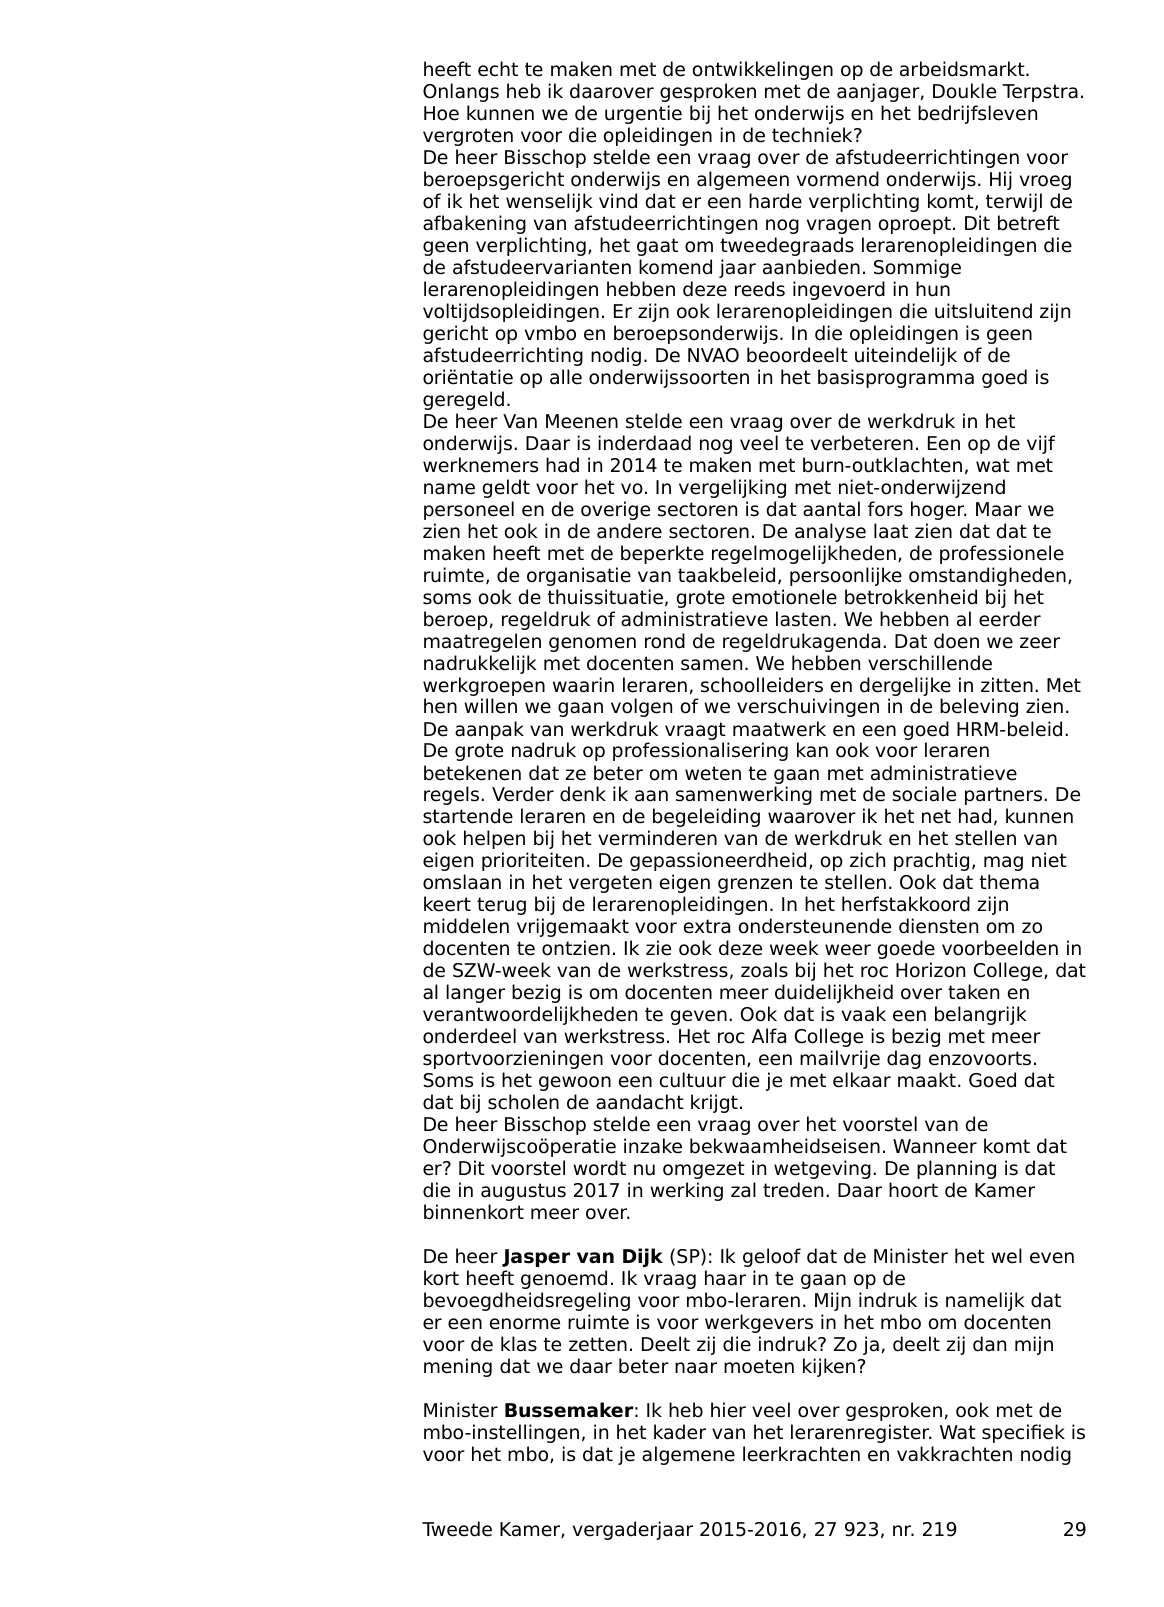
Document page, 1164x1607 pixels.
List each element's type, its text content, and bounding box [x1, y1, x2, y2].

text heeft echt te maken met de ontwikkelingen op de arbeidsmarkt. Onlangs heb ik daarover gesproken met de aanjager, Doukle Terpstra. Hoe kunnen we de urgentie bij het onderwijs en het bedrijfsleven vergroten voor die opleidingen in de techniek? [422, 59, 1087, 147]
text De heer Jasper van Dijk (SP): Ik geloof dat de Minister het wel even kort heeft genoemd. Ik vraag haar in te gaan op de bevoegdheidsregeling voor mbo-leraren. Mijn indruk is namelijk dat er een enorme ruimte is voor werkgevers in het mbo om docenten voor de klas te zetten. Deelt zij die indruk? Zo ja, deelt zij dan mijn mening dat we daar beter naar moeten kijken? [422, 1246, 1087, 1378]
text Minister Bussemaker: Ik heb hier veel over gesproken, ook met de mbo-instellingen, in het kader van het lerarenregister. Wat specifiek is voor het mbo, is dat je algemene leerkrachten en vakkrachten nodig [422, 1400, 1087, 1466]
text De heer Bisschop stelde een vraag over de afstudeerrichtingen voor beroepsgericht onderwijs en algemeen vormend onderwijs. Hij vroeg of ik het wenselijk vind dat er een harde verplichting komt, terwijl de afbakening van afstudeerrichtingen nog vragen oproept. Dit betreft geen verplichting, het gaat om tweedegraads lerarenopleidingen die de afstudeervarianten komend jaar aanbieden. Sommige lerarenopleidingen hebben deze reeds ingevoerd in hun voltijdsopleidingen. Er zijn ook lerarenopleidingen die uitsluitend zijn gericht op vmbo en beroepsonderwijs. In die opleidingen is geen afstudeerrichting nodig. De NVAO beoordeelt uiteindelijk of de oriëntatie op alle onderwijssoorten in het basisprogramma goed is geregeld. [422, 147, 1087, 411]
text De heer Van Meenen stelde een vraag over de werkdruk in het onderwijs. Daar is inderdaad nog veel te verbeteren. Een op de vijf werknemers had in 2014 te maken met burn-outklachten, wat met name geldt voor het vo. In vergelijking met niet-onderwijzend personeel en de overige sectoren is dat aantal fors hoger. Maar we zien het ook in de andere sectoren. De analyse laat zien dat dat te maken heeft met de beperkte regelmogelijkheden, de professionele ruimte, de organisatie van taakbeleid, persoonlijke omstandigheden, soms ook de thuissituatie, grote emotionele betrokkenheid bij het beroep, regeldruk of administratieve lasten. We hebben al eerder maatregelen genomen rond de regeldrukagenda. Dat doen we zeer nadrukkelijk met docenten samen. We hebben verschillende werkgroepen waarin leraren, schoolleiders en dergelijke in zitten. Met hen willen we gaan volgen of we verschuivingen in de beleving zien. De aanpak van werkdruk vraagt maatwerk en een goed HRM-beleid. De grote nadruk op professionalisering kan ook voor leraren betekenen dat ze beter om weten te gaan met administratieve regels. Verder denk ik aan samenwerking met de sociale partners. De startende leraren en de begeleiding waarover ik het net had, kunnen ook helpen bij het verminderen van de werkdruk en het stellen van eigen prioriteiten. De gepassioneerdheid, op zich prachtig, mag niet omslaan in het vergeten eigen grenzen te stellen. Ook dat thema keert terug bij de lerarenopleidingen. In het herfstakkoord zijn middelen vrijgemaakt voor extra ondersteunende diensten om zo docenten te ontzien. Ik zie ook deze week weer goede voorbeelden in de SZW-week van de werkstress, zoals bij het roc Horizon College, dat al langer bezig is om docenten meer duidelijkheid over taken en verantwoordelijkheden te geven. Ook dat is vaak een belangrijk onderdeel van werkstress. Het roc Alfa College is bezig met meer sportvoorzieningen voor docenten, een mailvrije dag enzovoorts. Soms is het gewoon een cultuur die je met elkaar maakt. Goed dat dat bij scholen de aandacht krijgt. [422, 411, 1087, 1114]
text De heer Bisschop stelde een vraag over het voorstel van de Onderwijscoöperatie inzake bekwaamheidseisen. Wanneer komt dat er? Dit voorstel wordt nu omgezet in wetgeving. De planning is dat die in augustus 2017 in werking zal treden. Daar hoort de Kamer binnenkort meer over. [422, 1114, 1087, 1224]
